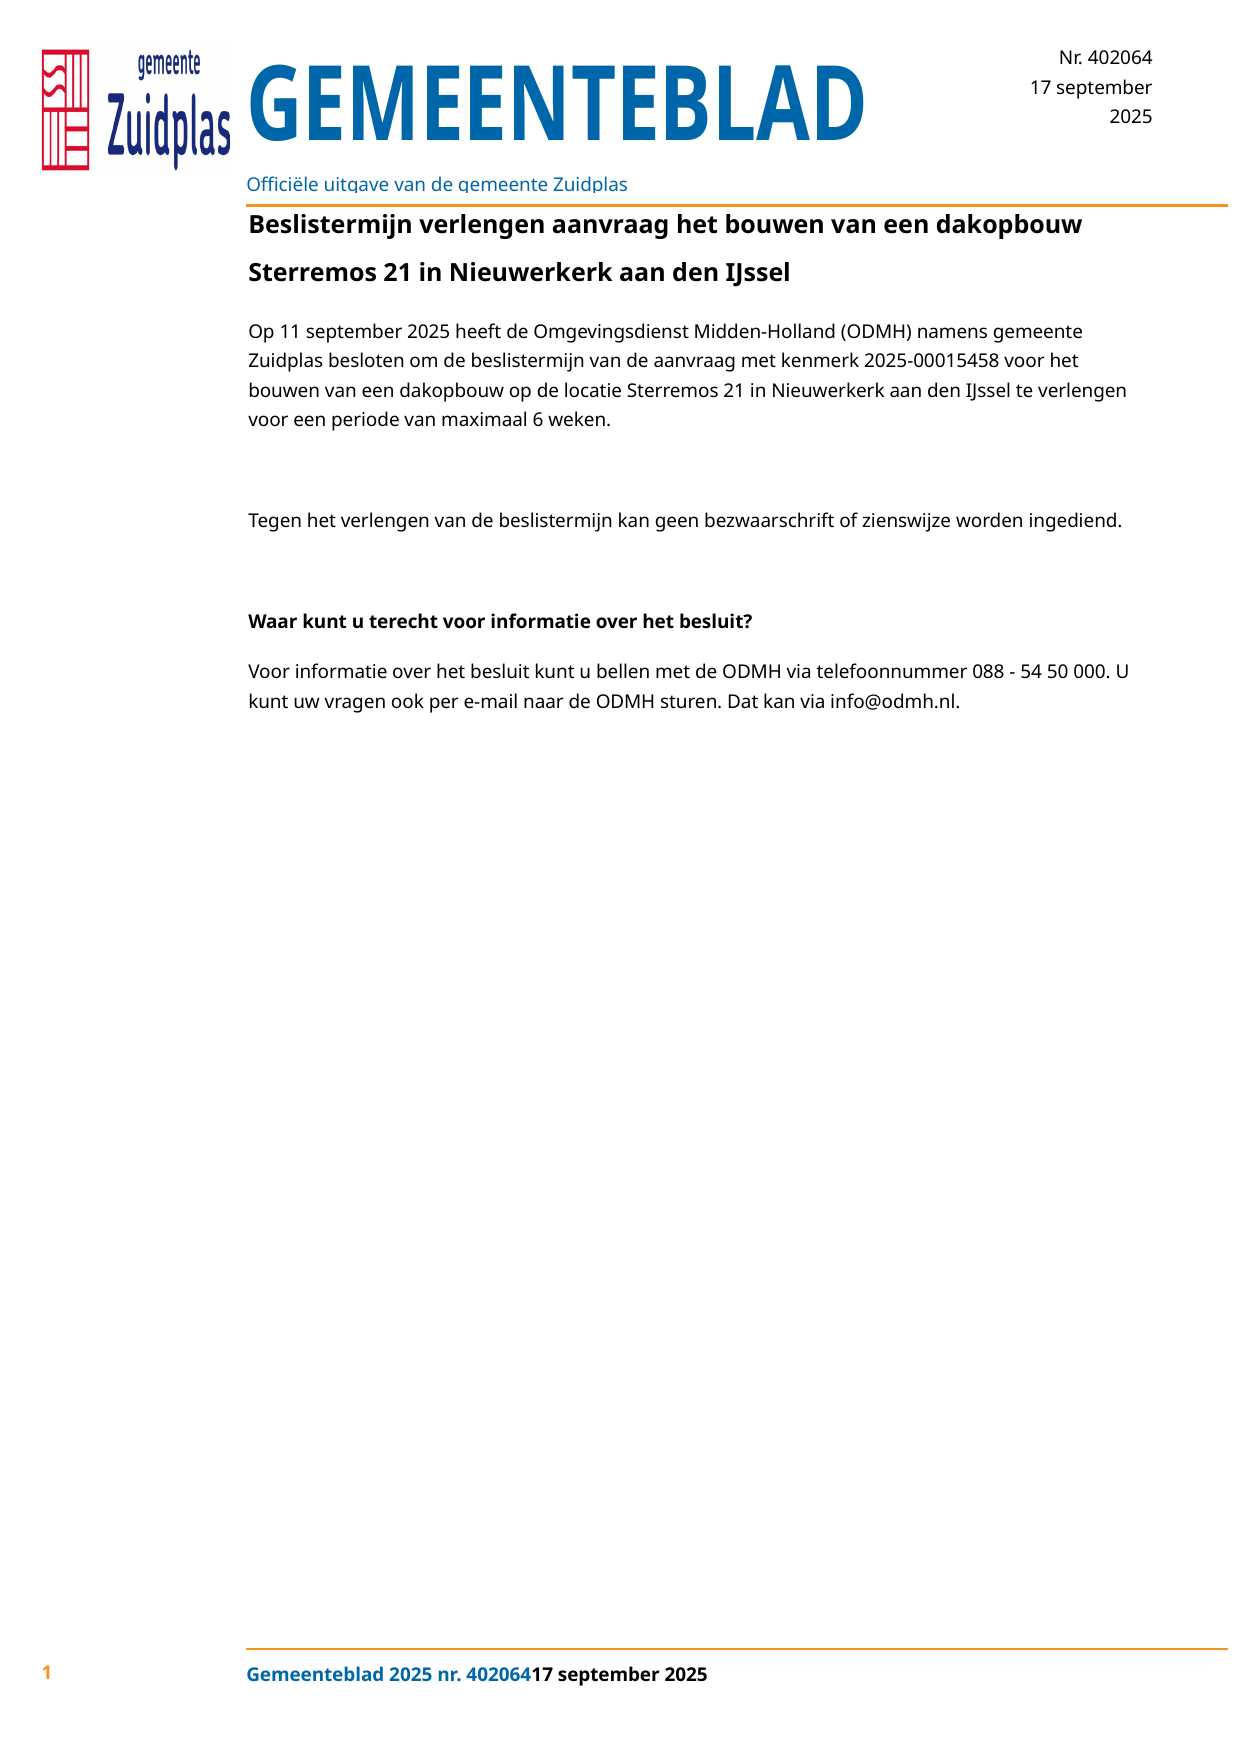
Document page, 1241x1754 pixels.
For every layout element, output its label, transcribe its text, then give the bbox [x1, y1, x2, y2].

text Tegen het verlengen van de beslistermijn kan geen bezwaarschrift of zienswijze worden ingediend. [248, 507, 1152, 533]
text Beslistermijn verlengen aanvraag het bouwen van een dakopbouw Sterremos 21 in Nieuwerkerk aan den IJssel [248, 207, 1152, 288]
picture [41, 47, 231, 172]
text Op 11 september 2025 heeft de Omgevingsdienst Midden-Holland (ODMH) namens gemeente Zuidplas besloten om de beslistermijn van de aanvraag met kenmerk 2025-00015458 voor het bouwen van een dakopbouw op de locatie Sterremos 21 in Nieuwerkerk aan den IJssel te verlengen voor een periode van maximaal 6 weken. [248, 318, 1152, 432]
text Voor informatie over het besluit kunt u bellen met de ODMH via telefoonnummer 088 - 54 50 000. U kunt uw vragen ook per e-mail naar de ODMH sturen. Dat kan via info@odmh.nl. [248, 659, 1152, 714]
text Waar kunt u terecht voor informatie over het besluit? [248, 608, 1152, 634]
